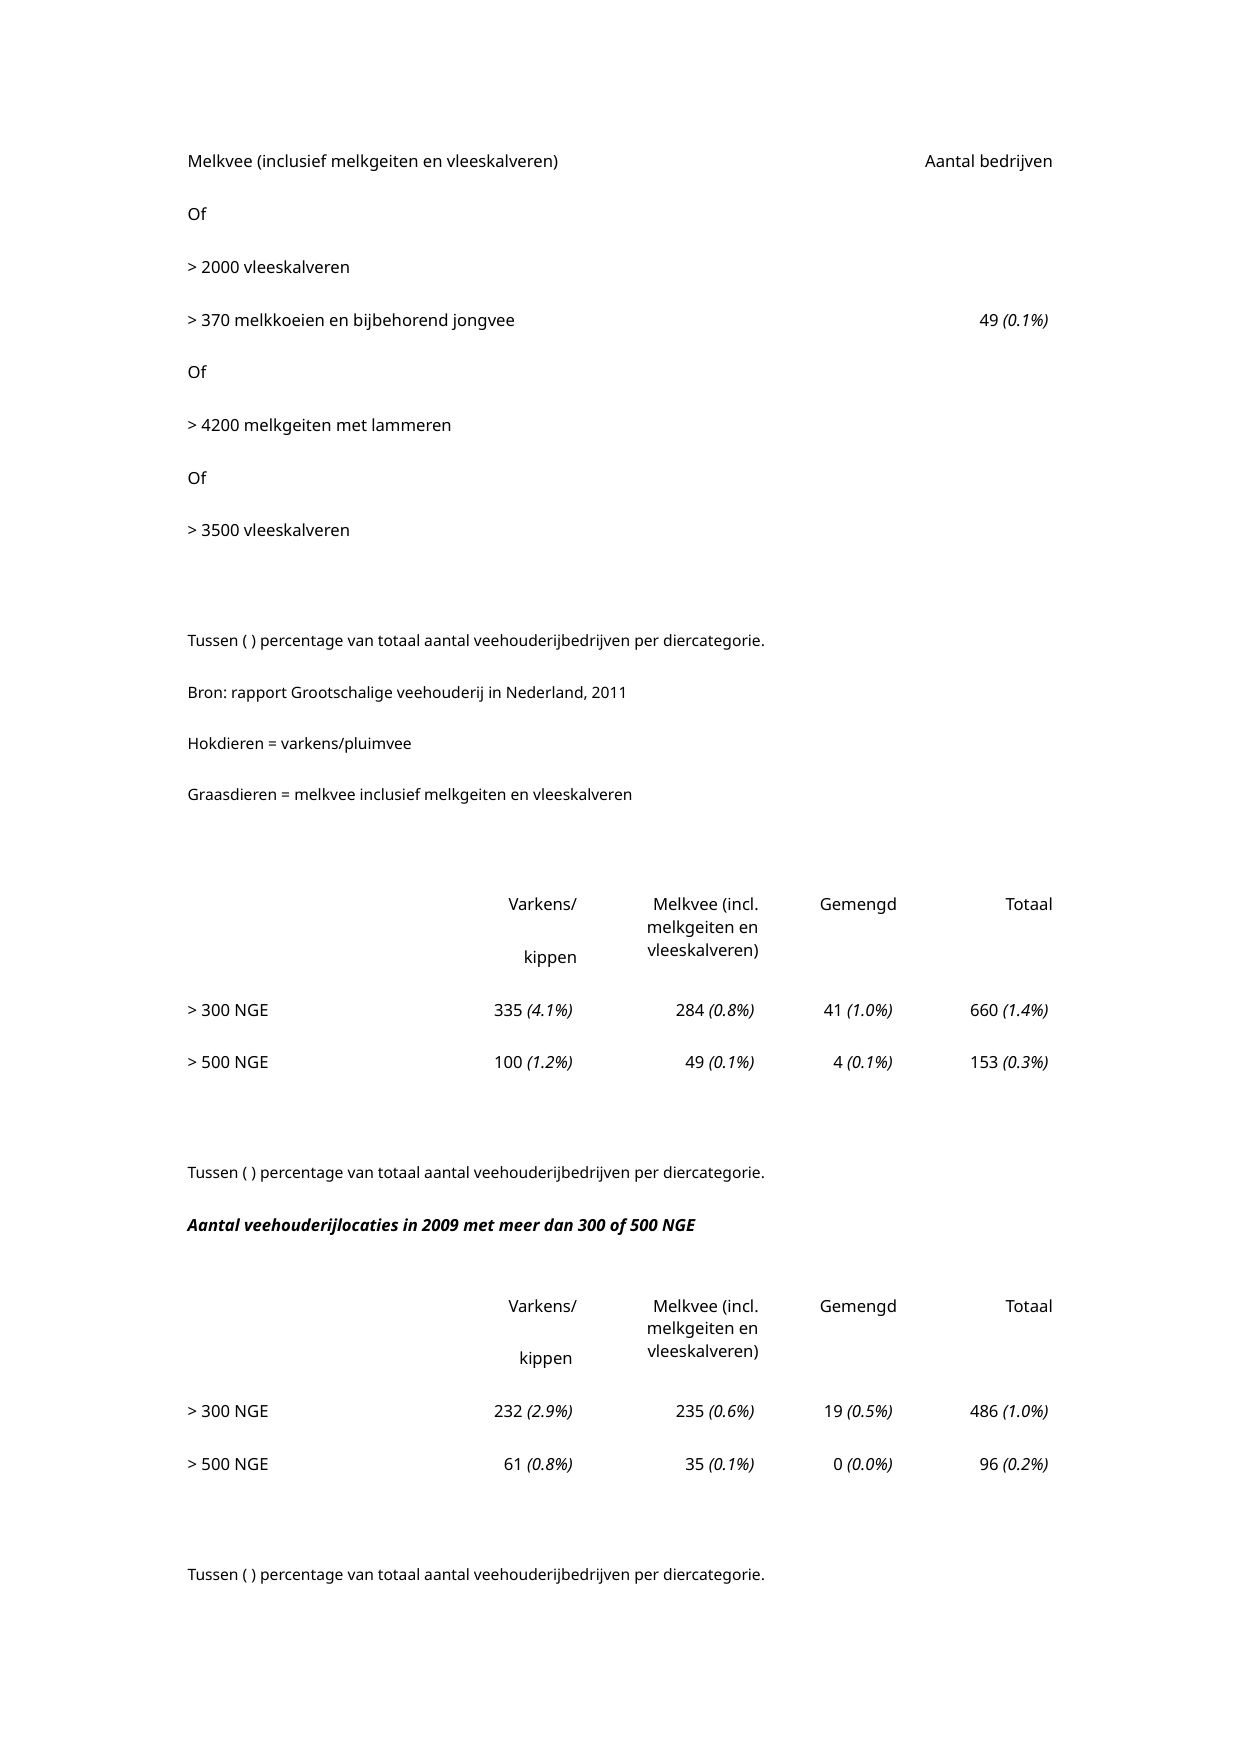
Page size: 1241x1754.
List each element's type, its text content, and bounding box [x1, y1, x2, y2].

table_header Varkens/ kippen [413, 1294, 577, 1399]
table_cell 49 (0.1%) [819, 308, 1053, 572]
table_cell 41 (1.0%) [759, 999, 897, 1051]
table_cell 49 (0.1%) [577, 1051, 758, 1104]
table_cell 335 (4.1%) [413, 999, 577, 1051]
table_cell 0 (0.0%) [759, 1452, 897, 1505]
text Hokdieren = varkens/pluimvee [187, 733, 1053, 754]
text Tussen ( ) percentage van totaal aantal veehouderijbedrijven per diercategorie. [187, 630, 1053, 651]
table_header Gemengd [759, 1294, 897, 1399]
table_cell > 300 NGE [188, 1400, 412, 1452]
text Aantal veehouderijlocaties in 2009 met meer dan 300 of 500 NGE [187, 1213, 1053, 1236]
table_cell Of > 2000 vleeskalveren [188, 203, 819, 308]
table_cell > 370 melkkoeien en bijbehorend jongvee Of > 4200 melkgeiten met lammeren Of > 3500 vleeskalveren [188, 308, 819, 572]
table_cell 100 (1.2%) [413, 1051, 577, 1104]
text Tussen ( ) percentage van totaal aantal veehouderijbedrijven per diercategorie. [187, 1563, 1053, 1585]
table_cell 96 (0.2%) [897, 1452, 1053, 1505]
table_cell 486 (1.0%) [897, 1400, 1053, 1452]
table_cell > 500 NGE [188, 1452, 412, 1505]
table_cell > 300 NGE [188, 999, 412, 1051]
table_cell 660 (1.4%) [897, 999, 1053, 1051]
text Tussen ( ) percentage van totaal aantal veehouderijbedrijven per diercategorie. [187, 1162, 1053, 1183]
table_cell 153 (0.3%) [897, 1051, 1053, 1104]
table_cell [819, 203, 1053, 308]
table_header Melkvee (incl. melkgeiten en vleeskalveren) [577, 1294, 758, 1399]
table_header [188, 893, 412, 998]
table_header Totaal [897, 1294, 1053, 1399]
table_header Varkens/ kippen [413, 893, 577, 998]
table_header Gemengd [759, 893, 897, 998]
table_cell 19 (0.5%) [759, 1400, 897, 1452]
table_cell 61 (0.8%) [413, 1452, 577, 1505]
table_cell 232 (2.9%) [413, 1400, 577, 1452]
table_cell 235 (0.6%) [577, 1400, 758, 1452]
text Graasdieren = melkvee inclusief melkgeiten en vleeskalveren [187, 784, 1053, 805]
table_cell 35 (0.1%) [577, 1452, 758, 1505]
table_cell 284 (0.8%) [577, 999, 758, 1051]
table_header Melkvee (inclusief melkgeiten en vleeskalveren) [188, 150, 819, 203]
table_header Aantal bedrijven [819, 150, 1053, 203]
table_cell 4 (0.1%) [759, 1051, 897, 1104]
table_header Melkvee (incl. melkgeiten en vleeskalveren) [577, 893, 758, 998]
table_cell > 500 NGE [188, 1051, 412, 1104]
table_header Totaal [897, 893, 1053, 998]
table_header [188, 1294, 412, 1399]
text Bron: rapport Grootschalige veehouderij in Nederland, 2011 [187, 681, 1053, 703]
